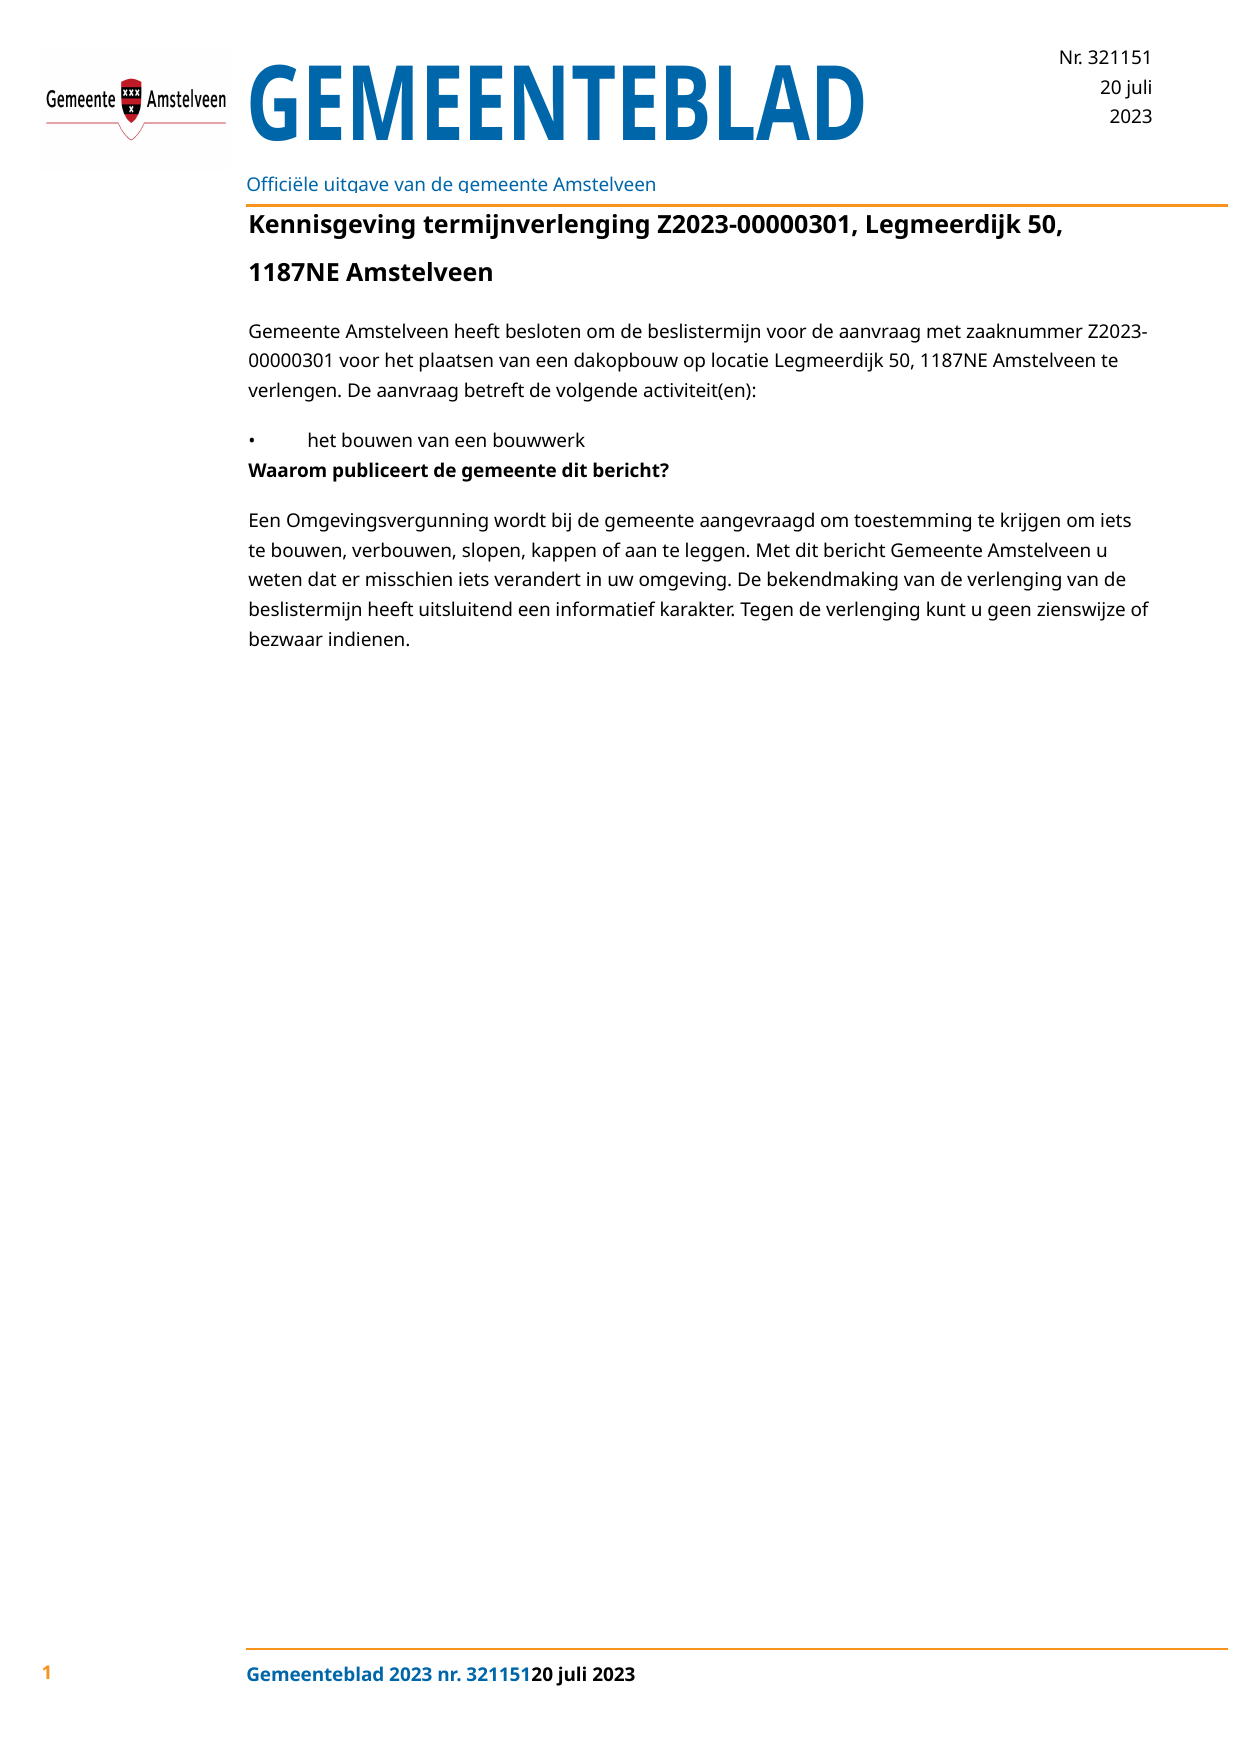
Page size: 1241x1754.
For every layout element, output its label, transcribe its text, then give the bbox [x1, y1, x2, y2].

text Waarom publiceert de gemeente dit bericht? [248, 457, 1152, 483]
list het bouwen van een bouwwerk [248, 427, 1152, 453]
text Een Omgevingsvergunning wordt bij de gemeente aangevraagd om toestemming te krijgen om iets te bouwen, verbouwen, slopen, kappen of aan te leggen. Met dit bericht Gemeente Amstelveen u weten dat er misschien iets verandert in uw omgeving. De bekendmaking van de verlenging van de beslistermijn heeft uitsluitend een informatief karakter. Tegen de verlenging kunt u geen zienswijze of bezwaar indienen. [248, 507, 1152, 652]
text Kennisgeving termijnverlenging Z2023-00000301, Legmeerdijk 50, 1187NE Amstelveen [248, 207, 1152, 288]
picture [41, 47, 231, 172]
text Gemeente Amstelveen heeft besloten om de beslistermijn voor de aanvraag met zaaknummer Z2023-00000301 voor het plaatsen van een dakopbouw op locatie Legmeerdijk 50, 1187NE Amstelveen te verlengen. De aanvraag betreft de volgende activiteit(en): [248, 318, 1152, 403]
